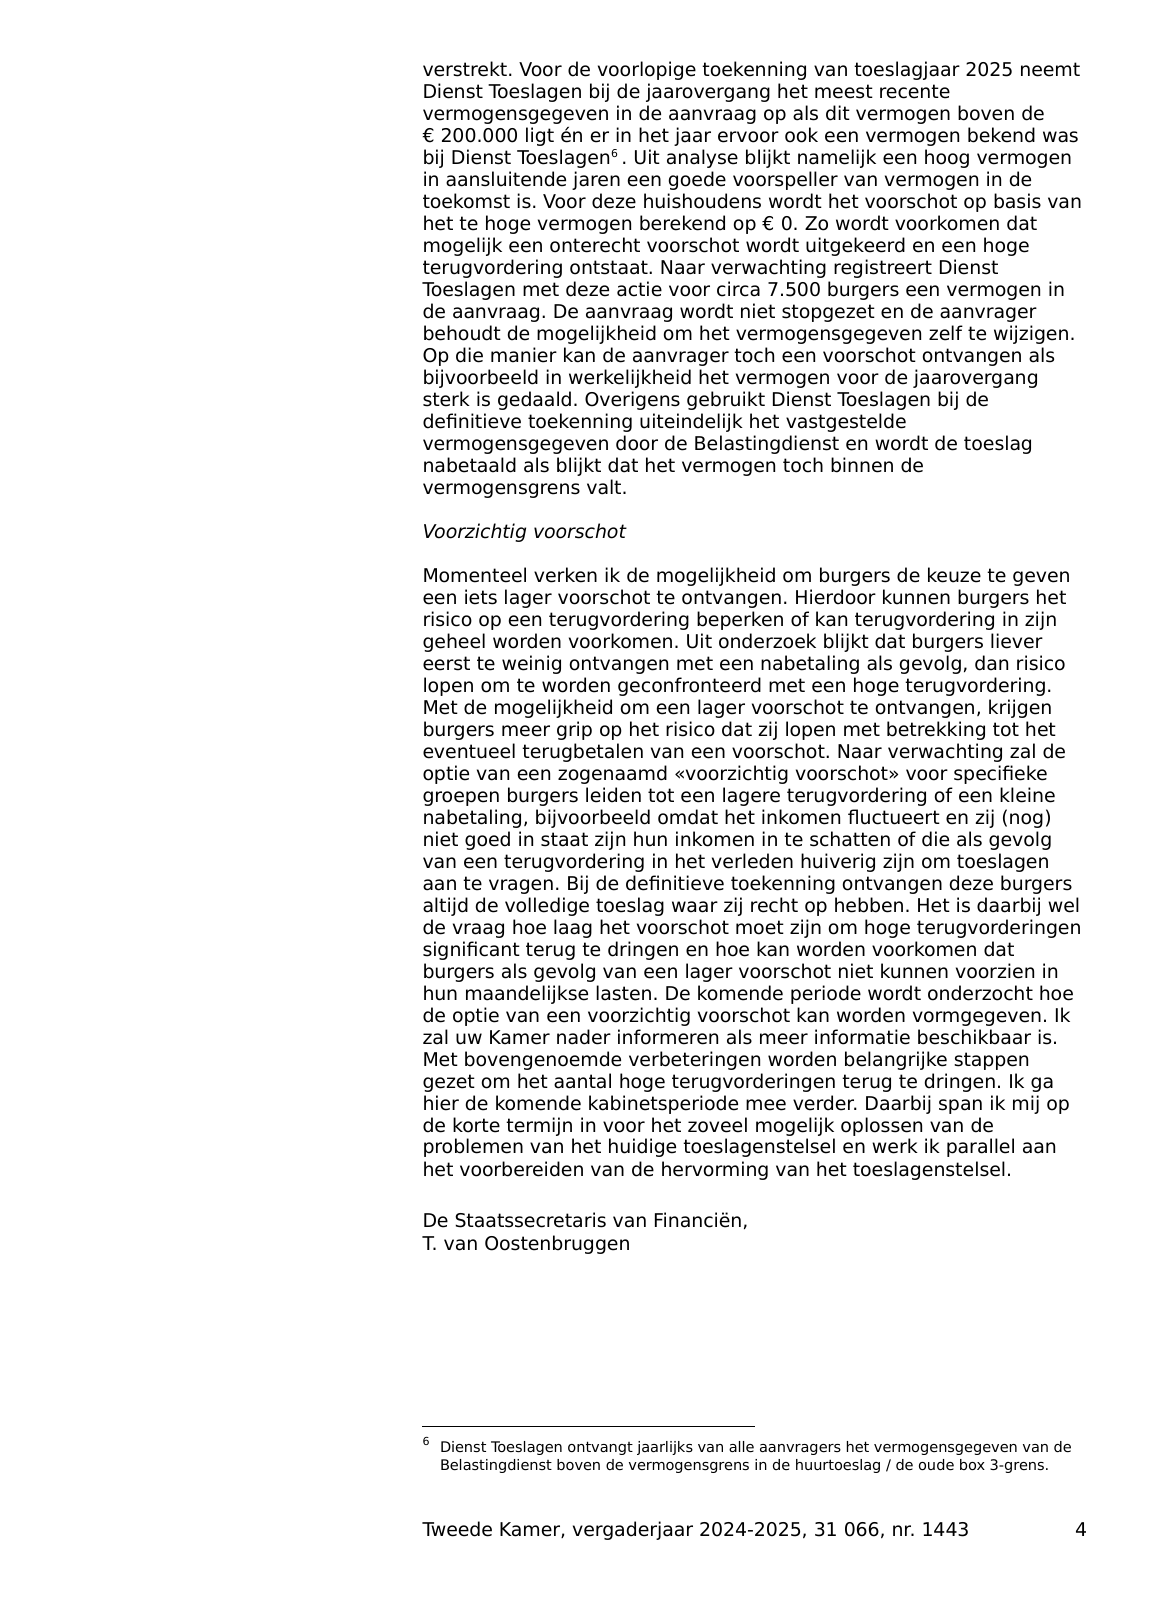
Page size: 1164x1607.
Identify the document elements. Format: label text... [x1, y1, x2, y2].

text verstrekt. Voor de voorlopige toekenning van toeslagjaar 2025 neemt Dienst Toeslagen bij de jaarovergang het meest recente vermogensgegeven in de aanvraag op als dit vermogen boven de € 200.000 ligt én er in het jaar ervoor ook een vermogen bekend was bij Dienst Toeslagen. Uit analyse blijkt namelijk een hoog vermogen in aansluitende jaren een goede voorspeller van vermogen in de toekomst is. Voor deze huishoudens wordt het voorschot op basis van het te hoge vermogen berekend op € 0. Zo wordt voorkomen dat mogelijk een onterecht voorschot wordt uitgekeerd en een hoge terugvordering ontstaat. Naar verwachting registreert Dienst Toeslagen met deze actie voor circa 7.500 burgers een vermogen in de aanvraag. De aanvraag wordt niet stopgezet en de aanvrager behoudt de mogelijkheid om het vermogensgegeven zelf te wijzigen. Op die manier kan de aanvrager toch een voorschot ontvangen als bijvoorbeeld in werkelijkheid het vermogen voor de jaarovergang sterk is gedaald. Overigens gebruikt Dienst Toeslagen bij de definitieve toekenning uiteindelijk het vastgestelde vermogensgegeven door de Belastingdienst en wordt de toeslag nabetaald als blijkt dat het vermogen toch binnen de vermogensgrens valt. [422, 59, 1087, 499]
text Dienst Toeslagen ontvangt jaarlijks van alle aanvragers het vermogensgegeven van de Belastingdienst boven de vermogensgrens in de huurtoeslag / de oude box 3-grens. [422, 1435, 1087, 1474]
text De Staatssecretaris van Financiën, T. van Oostenbruggen [422, 1210, 1087, 1254]
text Momenteel verken ik de mogelijkheid om burgers de keuze te geven een iets lager voorschot te ontvangen. Hierdoor kunnen burgers het risico op een terugvordering beperken of kan terugvordering in zijn geheel worden voorkomen. Uit onderzoek blijkt dat burgers liever eerst te weinig ontvangen met een nabetaling als gevolg, dan risico lopen om te worden geconfronteerd met een hoge terugvordering. Met de mogelijkheid om een lager voorschot te ontvangen, krijgen burgers meer grip op het risico dat zij lopen met betrekking tot het eventueel terugbetalen van een voorschot. Naar verwachting zal de optie van een zogenaamd «voorzichtig voorschot» voor specifieke groepen burgers leiden tot een lagere terugvordering of een kleine nabetaling, bijvoorbeeld omdat het inkomen fluctueert en zij (nog) niet goed in staat zijn hun inkomen in te schatten of die als gevolg van een terugvordering in het verleden huiverig zijn om toeslagen aan te vragen. Bij de definitieve toekenning ontvangen deze burgers altijd de volledige toeslag waar zij recht op hebben. Het is daarbij wel de vraag hoe laag het voorschot moet zijn om hoge terugvorderingen significant terug te dringen en hoe kan worden voorkomen dat burgers als gevolg van een lager voorschot niet kunnen voorzien in hun maandelijkse lasten. De komende periode wordt onderzocht hoe de optie van een voorzichtig voorschot kan worden vormgegeven. Ik zal uw Kamer nader informeren als meer informatie beschikbaar is. [422, 565, 1087, 1048]
text Met bovengenoemde verbeteringen worden belangrijke stappen gezet om het aantal hoge terugvorderingen terug te dringen. Ik ga hier de komende kabinetsperiode mee verder. Daarbij span ik mij op de korte termijn in voor het zoveel mogelijk oplossen van de problemen van het huidige toeslagenstelsel en werk ik parallel aan het voorbereiden van de hervorming van het toeslagenstelsel. [422, 1048, 1087, 1180]
subtitle Voorzichtig voorschot [422, 521, 1087, 543]
